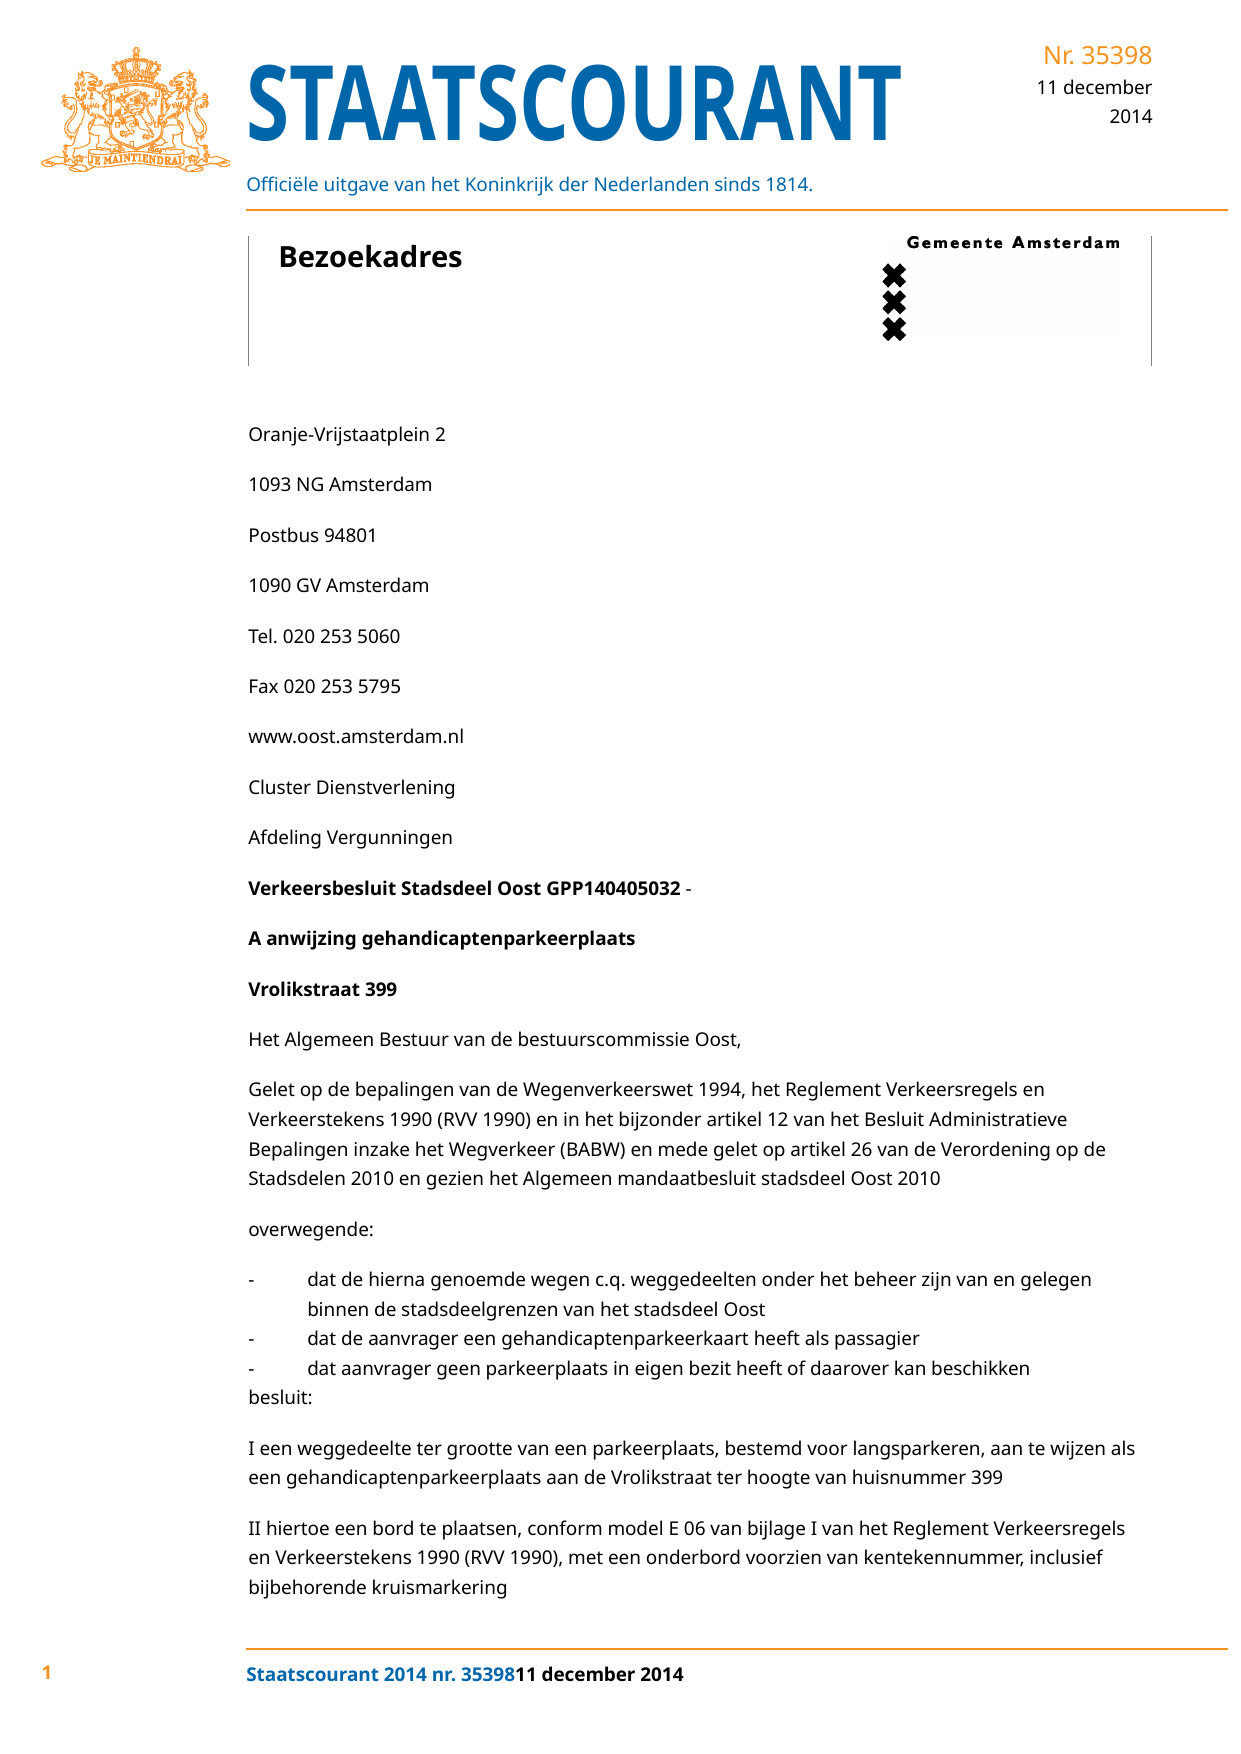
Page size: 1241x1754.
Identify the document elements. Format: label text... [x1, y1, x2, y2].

text www.oost.amsterdam.nl [248, 724, 1152, 749]
text 1090 GV Amsterdam [248, 572, 1152, 598]
text II hiertoe een bord te plaatsen, conform model E 06 van bijlage I van het Reglement Verkeersregels en Verkeerstekens 1990 (RVV 1990), met een onderbord voorzien van kentekennummer, inclusief bijbehorende kruismarkering [248, 1515, 1152, 1600]
table_header Bezoekadres [249, 236, 850, 366]
text Cluster Dienstverlening [248, 774, 1152, 800]
text besluit: [248, 1384, 1152, 1410]
list dat de hierna genoemde wegen c.q. weggedeelten onder het beheer zijn van en gelegen binnen de stadsdeelgrenzen van het stadsdeel Oost [248, 1266, 1152, 1321]
text I een weggedeelte ter grootte van een parkeerplaats, bestemd voor langsparkeren, aan te wijzen als een gehandicaptenparkeerplaats aan de Vrolikstraat ter hoogte van huisnummer 399 [248, 1435, 1152, 1490]
text Gelet op de bepalingen van de Wegenverkeerswet 1994, het Reglement Verkeersregels en Verkeerstekens 1990 (RVV 1990) en in het bijzonder artikel 12 van het Besluit Administratieve Bepalingen inzake het Wegverkeer (BABW) en mede gelet op artikel 26 van de Verordening op de Stadsdelen 2010 en gezien het Algemeen mandaatbesluit stadsdeel Oost 2010 [248, 1077, 1152, 1191]
text Verkeersbesluit Stadsdeel Oost GPP140405032 - [248, 875, 1152, 901]
text overwegende: [248, 1216, 1152, 1241]
text Vrolikstraat 399 [248, 976, 1152, 1001]
table_header [850, 236, 1151, 366]
text Postbus 94801 [248, 522, 1152, 548]
list dat aanvrager geen parkeerplaats in eigen bezit heeft of daarover kan beschikken [248, 1355, 1152, 1381]
text Afdeling Vergunningen [248, 824, 1152, 850]
picture [882, 236, 1119, 341]
text 1093 NG Amsterdam [248, 472, 1152, 497]
list dat de aanvrager een gehandicaptenparkeerkaart heeft als passagier [248, 1325, 1152, 1351]
picture [41, 47, 231, 172]
text Oranje-Vrijstaatplein 2 [248, 421, 1152, 447]
text Fax 020 253 5795 [248, 673, 1152, 699]
text A anwijzing gehandicaptenparkeerplaats [248, 925, 1152, 951]
text Tel. 020 253 5060 [248, 623, 1152, 648]
text Het Algemeen Bestuur van de bestuurscommissie Oost, [248, 1026, 1152, 1052]
